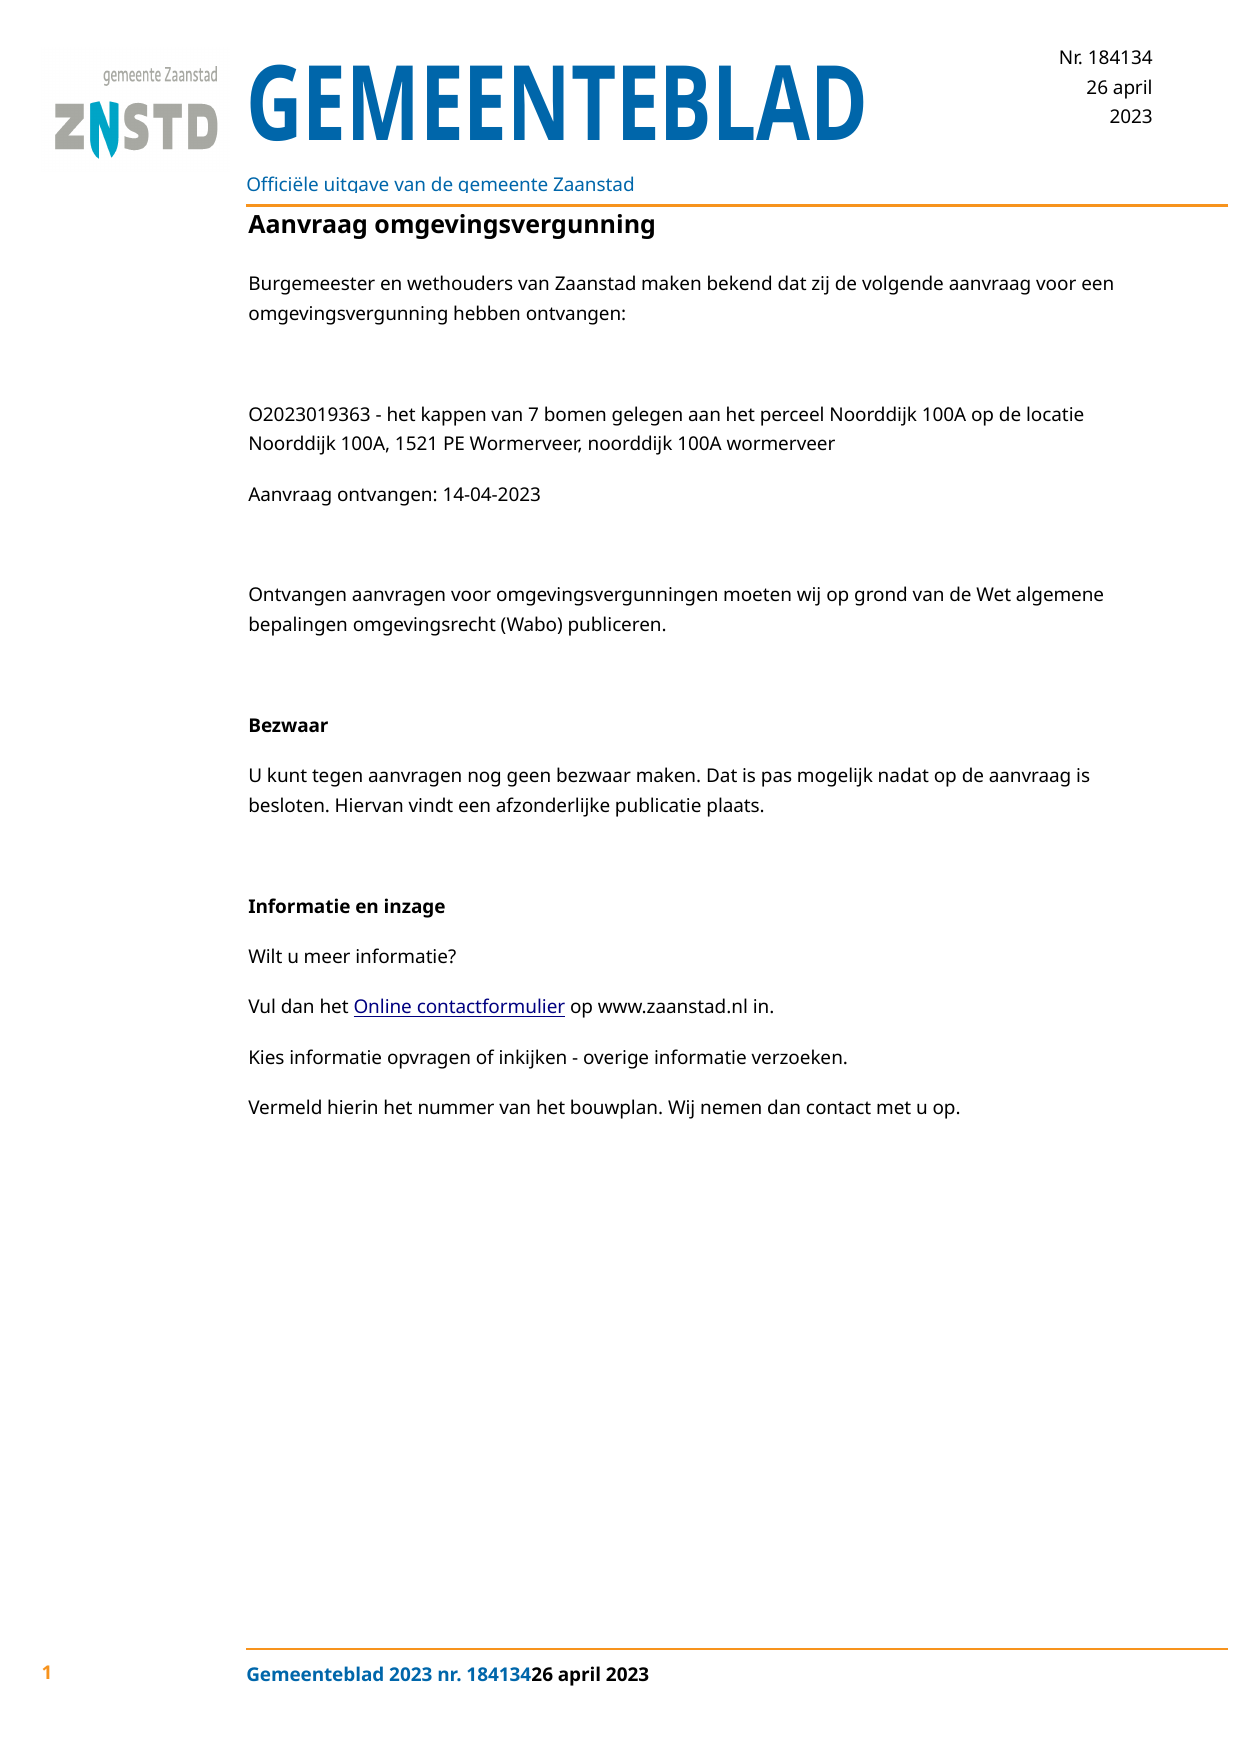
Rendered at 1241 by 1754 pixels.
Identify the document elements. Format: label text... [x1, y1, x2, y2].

text Vul dan het Online contactformulier op www.zaanstad.nl in. [248, 994, 1152, 1019]
text Aanvraag ontvangen: 14-04-2023 [248, 481, 1152, 506]
text U kunt tegen aanvragen nog geen bezwaar maken. Dat is pas mogelijk nadat op de aanvraag is besloten. Hiervan vindt een afzonderlijke publicatie plaats. [248, 762, 1152, 818]
text Informatie en inzage [248, 893, 1152, 918]
text Kies informatie opvragen of inkijken - overige informatie verzoeken. [248, 1044, 1152, 1070]
picture [41, 47, 231, 172]
text Ontvangen aanvragen voor omgevingsvergunningen moeten wij op grond van de Wet algemene bepalingen omgevingsrecht (Wabo) publiceren. [248, 582, 1152, 637]
text Bezwaar [248, 712, 1152, 738]
text O2023019363 - het kappen van 7 bomen gelegen aan het perceel Noorddijk 100A op de locatie Noorddijk 100A, 1521 PE Wormerveer, noorddijk 100A wormerveer [248, 401, 1152, 456]
text Burgemeester en wethouders van Zaanstad maken bekend dat zij de volgende aanvraag voor een omgevingsvergunning hebben ontvangen: [248, 270, 1152, 326]
text Wilt u meer informatie? [248, 943, 1152, 969]
text Vermeld hierin het nummer van het bouwplan. Wij nemen dan contact met u op. [248, 1094, 1152, 1120]
text Aanvraag omgevingsvergunning [248, 207, 1152, 241]
